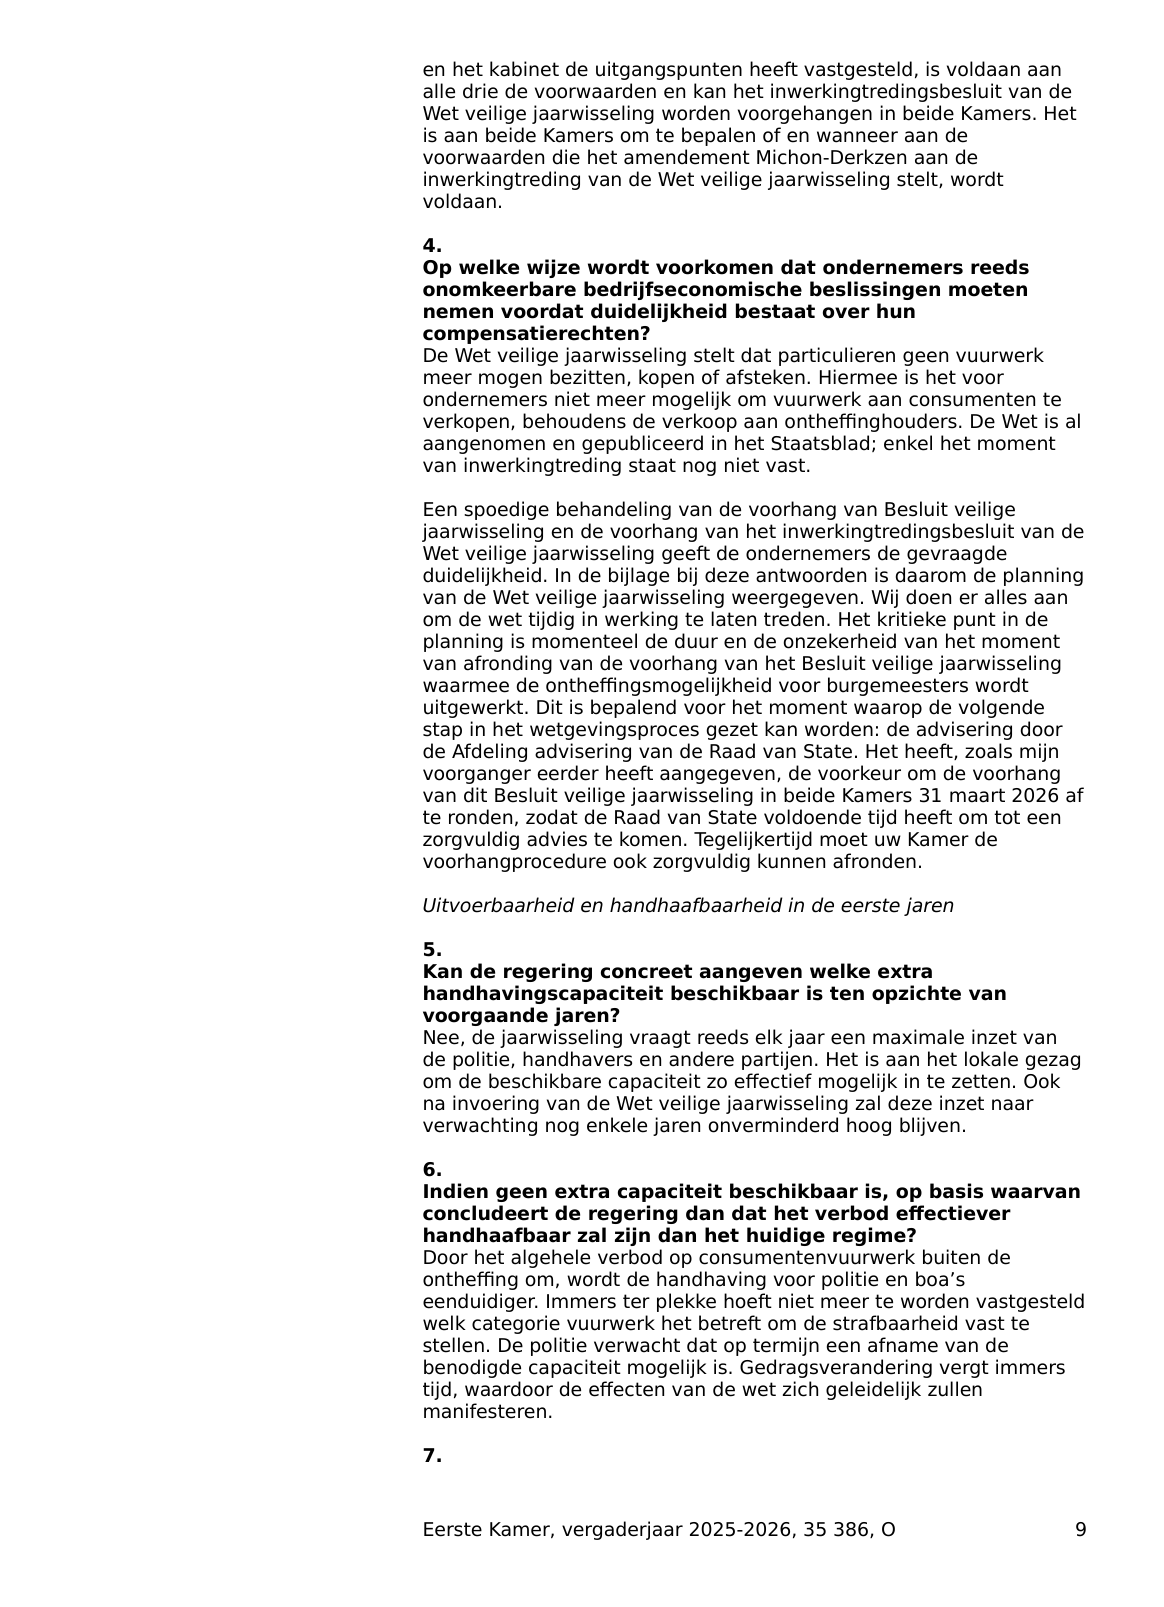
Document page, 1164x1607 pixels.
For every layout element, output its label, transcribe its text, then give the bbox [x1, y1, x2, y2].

text 6. [422, 1159, 1087, 1181]
text Kan de regering concreet aangeven welke extra handhavingscapaciteit beschikbaar is ten opzichte van voorgaande jaren? [422, 961, 1087, 1027]
text Door het algehele verbod op consumentenvuurwerk buiten de ontheffing om, wordt de handhaving voor politie en boa’s eenduidiger. Immers ter plekke hoeft niet meer te worden vastgesteld welk categorie vuurwerk het betreft om de strafbaarheid vast te stellen. De politie verwacht dat op termijn een afname van de benodigde capaciteit mogelijk is. Gedragsverandering vergt immers tijd, waardoor de effecten van de wet zich geleidelijk zullen manifesteren. [422, 1247, 1087, 1423]
text en het kabinet de uitgangspunten heeft vastgesteld, is voldaan aan alle drie de voorwaarden en kan het inwerkingtredingsbesluit van de Wet veilige jaarwisseling worden voorgehangen in beide Kamers. Het is aan beide Kamers om te bepalen of en wanneer aan de voorwaarden die het amendement Michon-Derkzen aan de inwerkingtreding van de Wet veilige jaarwisseling stelt, wordt voldaan. [422, 59, 1087, 213]
text Indien geen extra capaciteit beschikbaar is, op basis waarvan concludeert de regering dan dat het verbod effectiever handhaafbaar zal zijn dan het huidige regime? [422, 1181, 1087, 1247]
text Nee, de jaarwisseling vraagt reeds elk jaar een maximale inzet van de politie, handhavers en andere partijen. Het is aan het lokale gezag om de beschikbare capaciteit zo effectief mogelijk in te zetten. Ook na invoering van de Wet veilige jaarwisseling zal deze inzet naar verwachting nog enkele jaren onverminderd hoog blijven. [422, 1027, 1087, 1137]
subtitle Uitvoerbaarheid en handhaafbaarheid in de eerste jaren [422, 895, 1087, 917]
text De Wet veilige jaarwisseling stelt dat particulieren geen vuurwerk meer mogen bezitten, kopen of afsteken. Hiermee is het voor ondernemers niet meer mogelijk om vuurwerk aan consumenten te verkopen, behoudens de verkoop aan ontheffinghouders. De Wet is al aangenomen en gepubliceerd in het Staatsblad; enkel het moment van inwerkingtreding staat nog niet vast. [422, 345, 1087, 477]
text Op welke wijze wordt voorkomen dat ondernemers reeds onomkeerbare bedrijfseconomische beslissingen moeten nemen voordat duidelijkheid bestaat over hun compensatierechten? [422, 257, 1087, 345]
text 4. [422, 235, 1087, 257]
text 5. [422, 939, 1087, 961]
text 7. [422, 1445, 1087, 1467]
text Een spoedige behandeling van de voorhang van Besluit veilige jaarwisseling en de voorhang van het inwerkingtredingsbesluit van de Wet veilige jaarwisseling geeft de ondernemers de gevraagde duidelijkheid. In de bijlage bij deze antwoorden is daarom de planning van de Wet veilige jaarwisseling weergegeven. Wij doen er alles aan om de wet tijdig in werking te laten treden. Het kritieke punt in de planning is momenteel de duur en de onzekerheid van het moment van afronding van de voorhang van het Besluit veilige jaarwisseling waarmee de ontheffingsmogelijkheid voor burgemeesters wordt uitgewerkt. Dit is bepalend voor het moment waarop de volgende stap in het wetgevingsproces gezet kan worden: de advisering door de Afdeling advisering van de Raad van State. Het heeft, zoals mijn voorganger eerder heeft aangegeven, de voorkeur om de voorhang van dit Besluit veilige jaarwisseling in beide Kamers 31 maart 2026 af te ronden, zodat de Raad van State voldoende tijd heeft om tot een zorgvuldig advies te komen. Tegelijkertijd moet uw Kamer de voorhangprocedure ook zorgvuldig kunnen afronden. [422, 499, 1087, 873]
